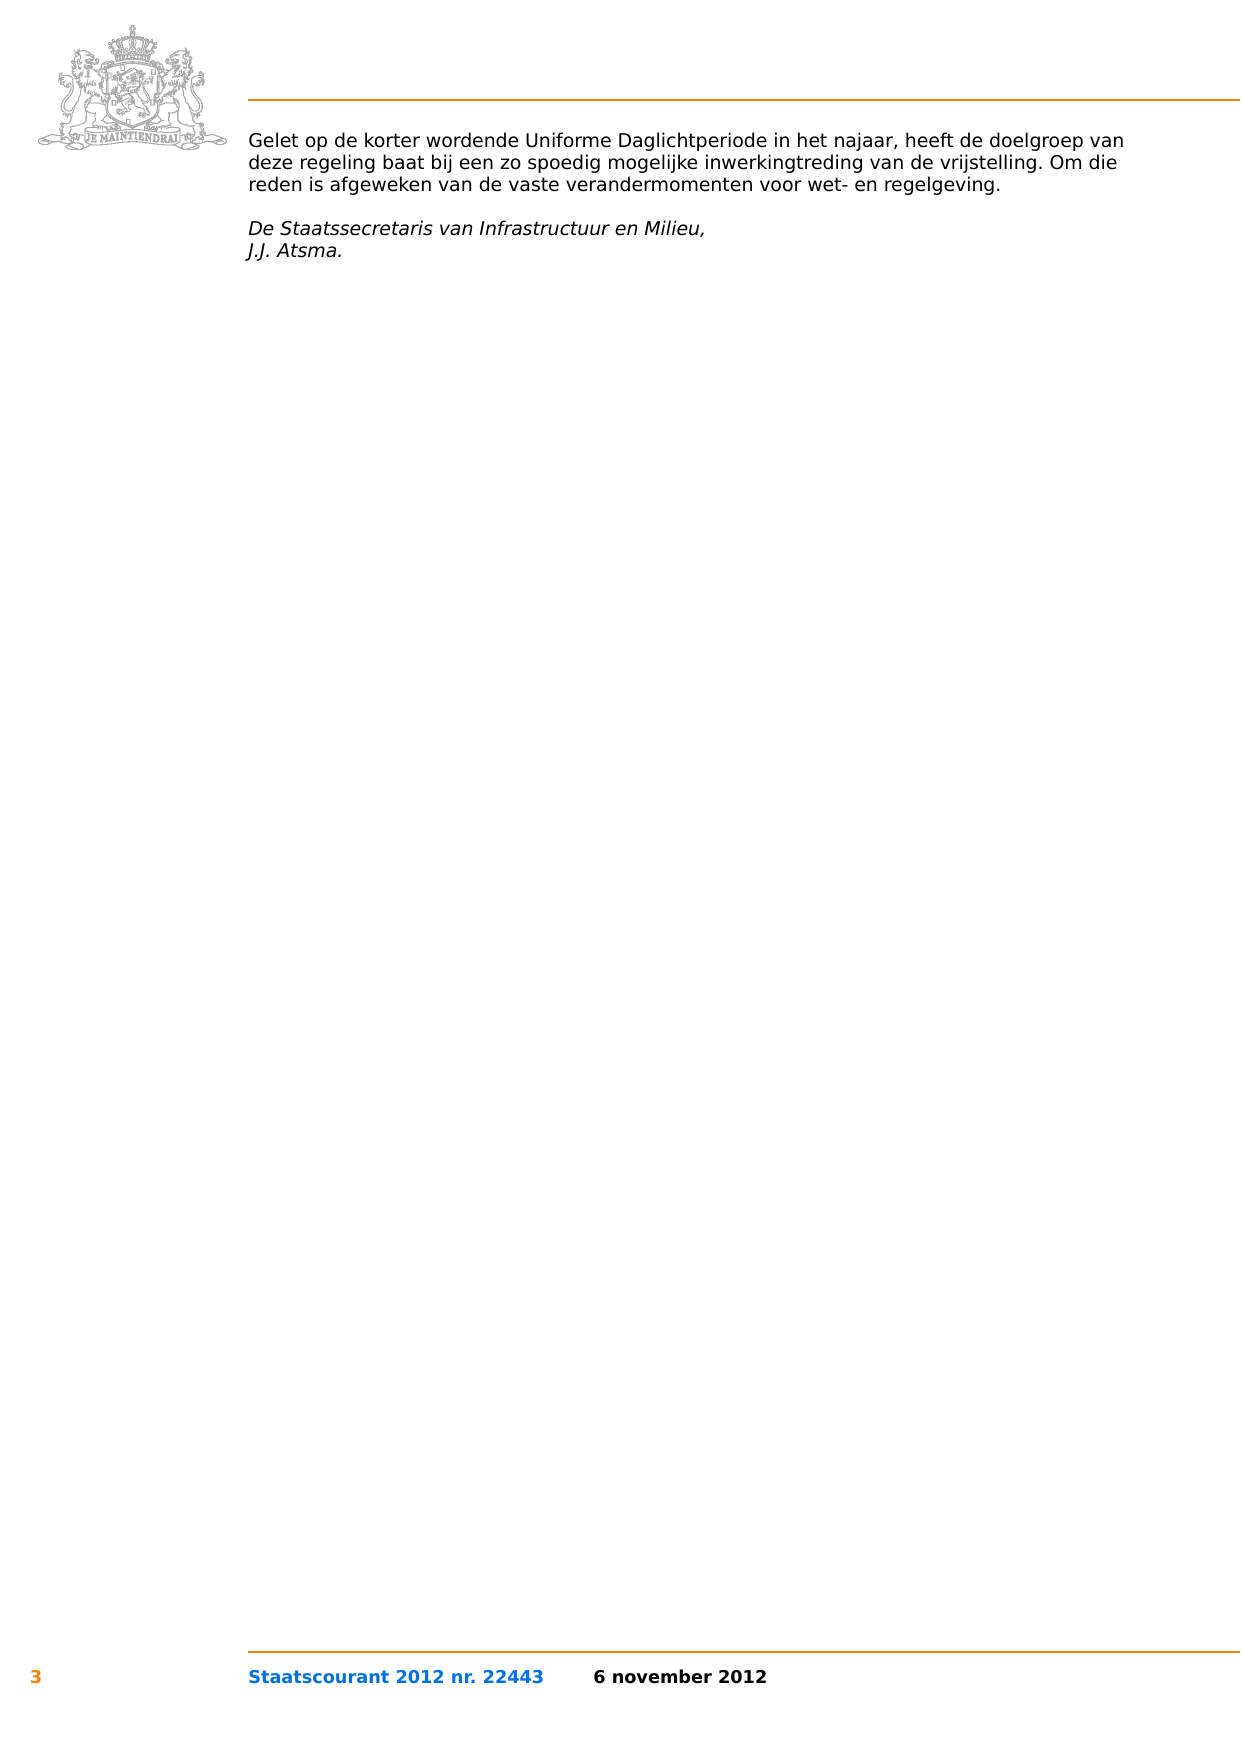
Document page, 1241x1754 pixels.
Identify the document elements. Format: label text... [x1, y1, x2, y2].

text De Staatssecretaris van Infrastructuur en Milieu, J.J. Atsma. [248, 218, 1163, 262]
text Gelet op de korter wordende Uniforme Daglichtperiode in het najaar, heeft de doelgroep van deze regeling baat bij een zo spoedig mogelijke inwerkingtreding van de vrijstelling. Om die reden is afgeweken van de vaste verandermomenten voor wet- en regelgeving. [248, 130, 1163, 196]
picture [38, 25, 227, 150]
